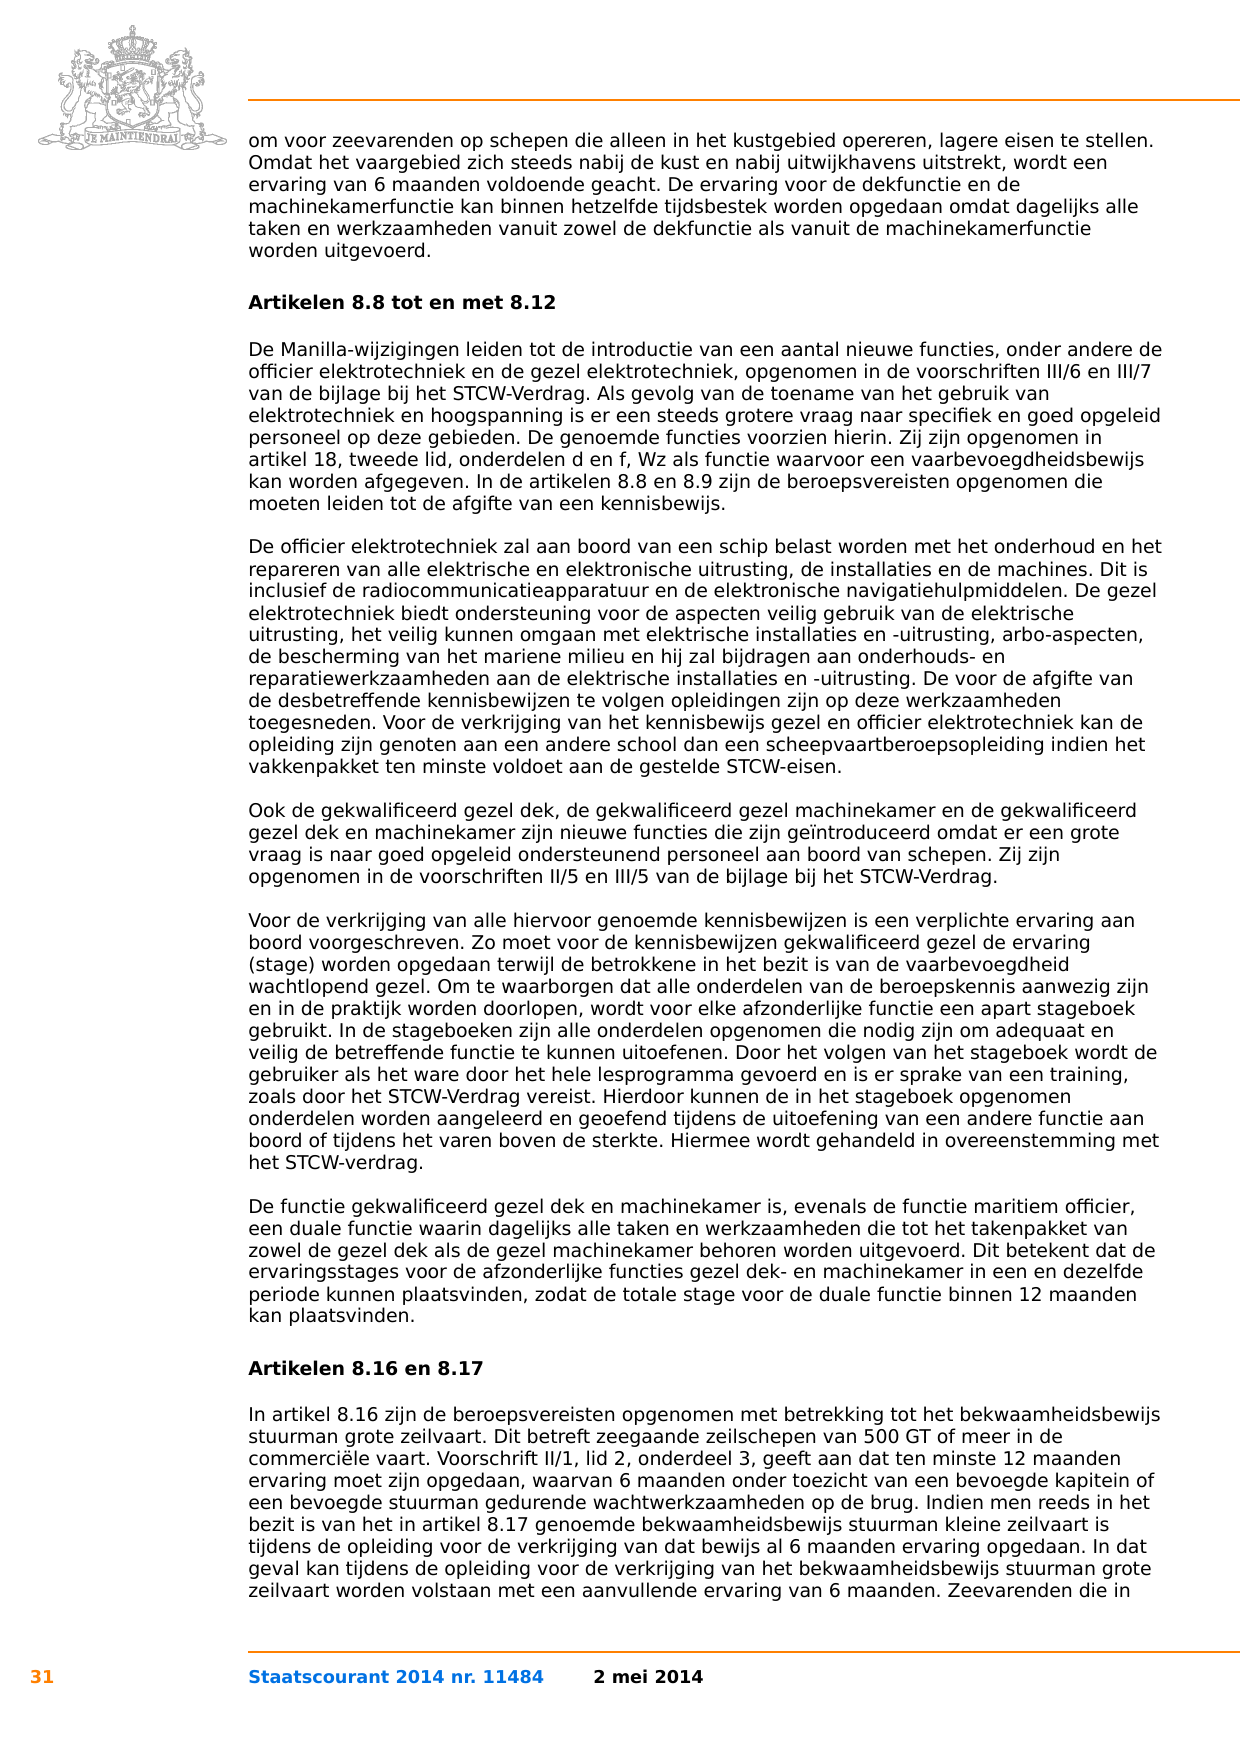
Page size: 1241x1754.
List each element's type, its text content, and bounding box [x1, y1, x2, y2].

text Ook de gekwalificeerd gezel dek, de gekwalificeerd gezel machinekamer en de gekwalificeerd gezel dek en machinekamer zijn nieuwe functies die zijn geïntroduceerd omdat er een grote vraag is naar goed opgeleid ondersteunend personeel aan boord van schepen. Zij zijn opgenomen in de voorschriften II/5 en III/5 van de bijlage bij het STCW-Verdrag. [248, 800, 1163, 888]
subtitle Artikelen 8.16 en 8.17 [248, 1357, 1163, 1379]
text De Manilla-wijzigingen leiden tot de introductie van een aantal nieuwe functies, onder andere de officier elektrotechniek en de gezel elektrotechniek, opgenomen in de voorschriften III/6 en III/7 van de bijlage bij het STCW-Verdrag. Als gevolg van de toename van het gebruik van elektrotechniek en hoogspanning is er een steeds grotere vraag naar specifiek en goed opgeleid personeel op deze gebieden. De genoemde functies voorzien hierin. Zij zijn opgenomen in artikel 18, tweede lid, onderdelen d en f, Wz als functie waarvoor een vaarbevoegdheidsbewijs kan worden afgegeven. In de artikelen 8.8 en 8.9 zijn de beroepsvereisten opgenomen die moeten leiden tot de afgifte van een kennisbewijs. [248, 339, 1163, 514]
subtitle Artikelen 8.8 tot en met 8.12 [248, 292, 1163, 314]
text om voor zeevarenden op schepen die alleen in het kustgebied opereren, lagere eisen te stellen. Omdat het vaargebied zich steeds nabij de kust en nabij uitwijkhavens uitstrekt, wordt een ervaring van 6 maanden voldoende geacht. De ervaring voor de dekfunctie en de machinekamerfunctie kan binnen hetzelfde tijdsbestek worden opgedaan omdat dagelijks alle taken en werkzaamheden vanuit zowel de dekfunctie als vanuit de machinekamerfunctie worden uitgevoerd. [248, 130, 1163, 262]
text De functie gekwalificeerd gezel dek en machinekamer is, evenals de functie maritiem officier, een duale functie waarin dagelijks alle taken en werkzaamheden die tot het takenpakket van zowel de gezel dek als de gezel machinekamer behoren worden uitgevoerd. Dit betekent dat de ervaringsstages voor de afzonderlijke functies gezel dek- en machinekamer in een en dezelfde periode kunnen plaatsvinden, zodat de totale stage voor de duale functie binnen 12 maanden kan plaatsvinden. [248, 1196, 1163, 1327]
picture [38, 25, 227, 150]
text De officier elektrotechniek zal aan boord van een schip belast worden met het onderhoud en het repareren van alle elektrische en elektronische uitrusting, de installaties en de machines. Dit is inclusief de radiocommunicatieapparatuur en de elektronische navigatiehulpmiddelen. De gezel elektrotechniek biedt ondersteuning voor de aspecten veilig gebruik van de elektrische uitrusting, het veilig kunnen omgaan met elektrische installaties en -uitrusting, arbo-aspecten, de bescherming van het mariene milieu en hij zal bijdragen aan onderhouds- en reparatiewerkzaamheden aan de elektrische installaties en -uitrusting. De voor de afgifte van de desbetreffende kennisbewijzen te volgen opleidingen zijn op deze werkzaamheden toegesneden. Voor de verkrijging van het kennisbewijs gezel en officier elektrotechniek kan de opleiding zijn genoten aan een andere school dan een scheepvaartberoepsopleiding indien het vakkenpakket ten minste voldoet aan de gestelde STCW-eisen. [248, 536, 1163, 778]
text Voor de verkrijging van alle hiervoor genoemde kennisbewijzen is een verplichte ervaring aan boord voorgeschreven. Zo moet voor de kennisbewijzen gekwalificeerd gezel de ervaring (stage) worden opgedaan terwijl de betrokkene in het bezit is van de vaarbevoegdheid wachtlopend gezel. Om te waarborgen dat alle onderdelen van de beroepskennis aanwezig zijn en in de praktijk worden doorlopen, wordt voor elke afzonderlijke functie een apart stageboek gebruikt. In de stageboeken zijn alle onderdelen opgenomen die nodig zijn om adequaat en veilig de betreffende functie te kunnen uitoefenen. Door het volgen van het stageboek wordt de gebruiker als het ware door het hele lesprogramma gevoerd en is er sprake van een training, zoals door het STCW-Verdrag vereist. Hierdoor kunnen de in het stageboek opgenomen onderdelen worden aangeleerd en geoefend tijdens de uitoefening van een andere functie aan boord of tijdens het varen boven de sterkte. Hiermee wordt gehandeld in overeenstemming met het STCW-verdrag. [248, 910, 1163, 1174]
text In artikel 8.16 zijn de beroepsvereisten opgenomen met betrekking tot het bekwaamheidsbewijs stuurman grote zeilvaart. Dit betreft zeegaande zeilschepen van 500 GT of meer in de commerciële vaart. Voorschrift II/1, lid 2, onderdeel 3, geeft aan dat ten minste 12 maanden ervaring moet zijn opgedaan, waarvan 6 maanden onder toezicht van een bevoegde kapitein of een bevoegde stuurman gedurende wachtwerkzaamheden op de brug. Indien men reeds in het bezit is van het in artikel 8.17 genoemde bekwaamheidsbewijs stuurman kleine zeilvaart is tijdens de opleiding voor de verkrijging van dat bewijs al 6 maanden ervaring opgedaan. In dat geval kan tijdens de opleiding voor de verkrijging van het bekwaamheidsbewijs stuurman grote zeilvaart worden volstaan met een aanvullende ervaring van 6 maanden. Zeevarenden die in [248, 1404, 1163, 1602]
